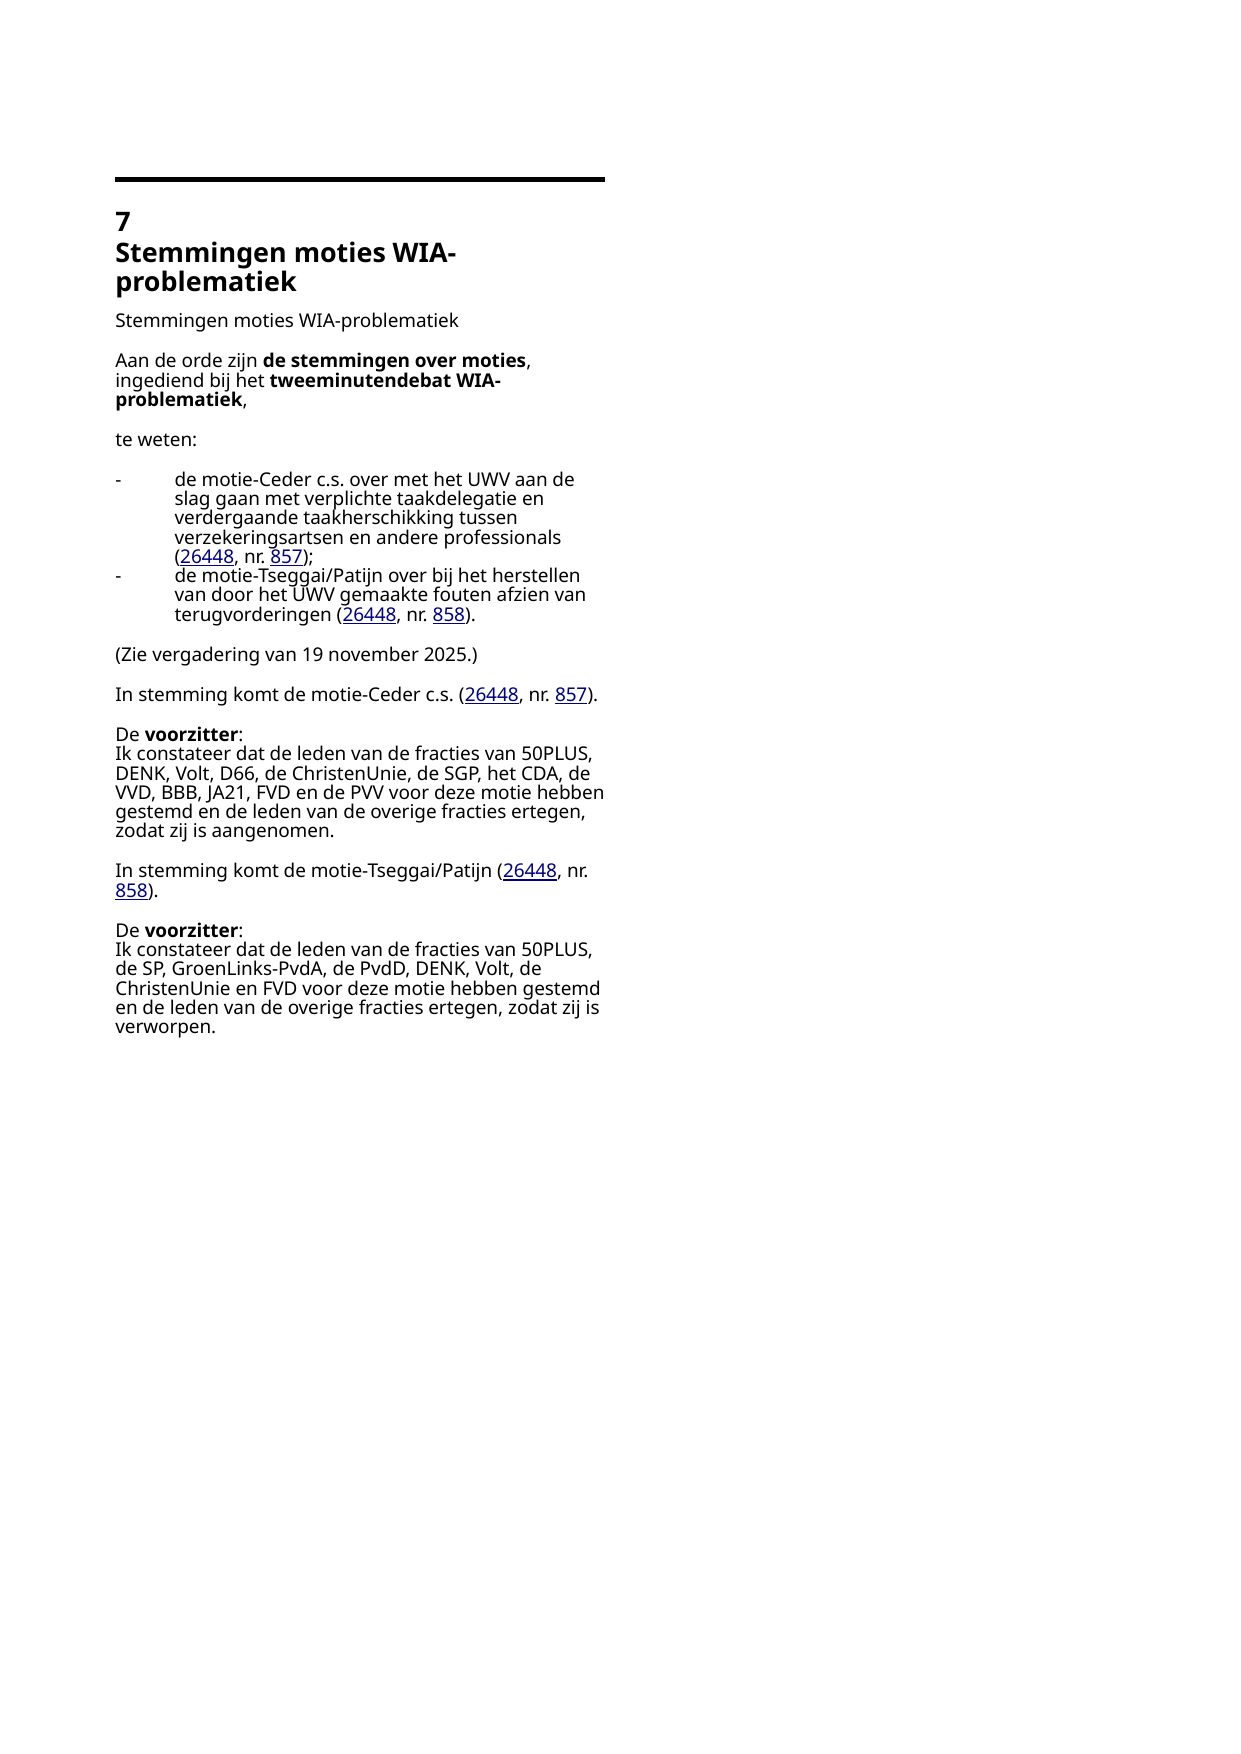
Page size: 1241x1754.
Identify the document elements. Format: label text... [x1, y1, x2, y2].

text In stemming komt de motie-Ceder c.s. (26448, nr. 857). [115, 686, 605, 705]
text Stemmingen moties WIA-problematiek [115, 312, 605, 332]
text In stemming komt de motie-Tseggai/Patijn (26448, nr. 858). [115, 862, 605, 901]
text Ik constateer dat de leden van de fracties van 50PLUS, DENK, Volt, D66, de ChristenUnie, de SGP, het CDA, de VVD, BBB, JA21, FVD en de PVV voor deze motie hebben gestemd en de leden van de overige fracties ertegen, zodat zij is aangenomen. [115, 745, 605, 842]
text De voorzitter: [115, 726, 605, 745]
text Stemmingen moties WIA-problematiek [115, 239, 605, 312]
text Ik constateer dat de leden van de fracties van 50PLUS, de SP, GroenLinks-PvdA, de PvdD, DENK, Volt, de ChristenUnie en FVD voor deze motie hebben gestemd en de leden van de overige fracties ertegen, zodat zij is verworpen. [115, 941, 605, 1037]
text Aan de orde zijn de stemmingen over moties, ingediend bij het tweeminutendebat WIA-problematiek, [115, 352, 605, 410]
list de motie-Ceder c.s. over met het UWV aan de slag gaan met verplichte taakdelegatie en verdergaande taakherschikking tussen verzekeringsartsen en andere professionals (26448, nr. 857); [115, 471, 605, 567]
list de motie-Tseggai/Patijn over bij het herstellen van door het UWV gemaakte fouten afzien van terugvorderingen (26448, nr. 858). [115, 567, 605, 625]
text De voorzitter: [115, 922, 605, 941]
text (Zie vergadering van 19 november 2025.) [115, 646, 605, 665]
text te weten: [115, 431, 605, 450]
text 7 [115, 203, 605, 239]
